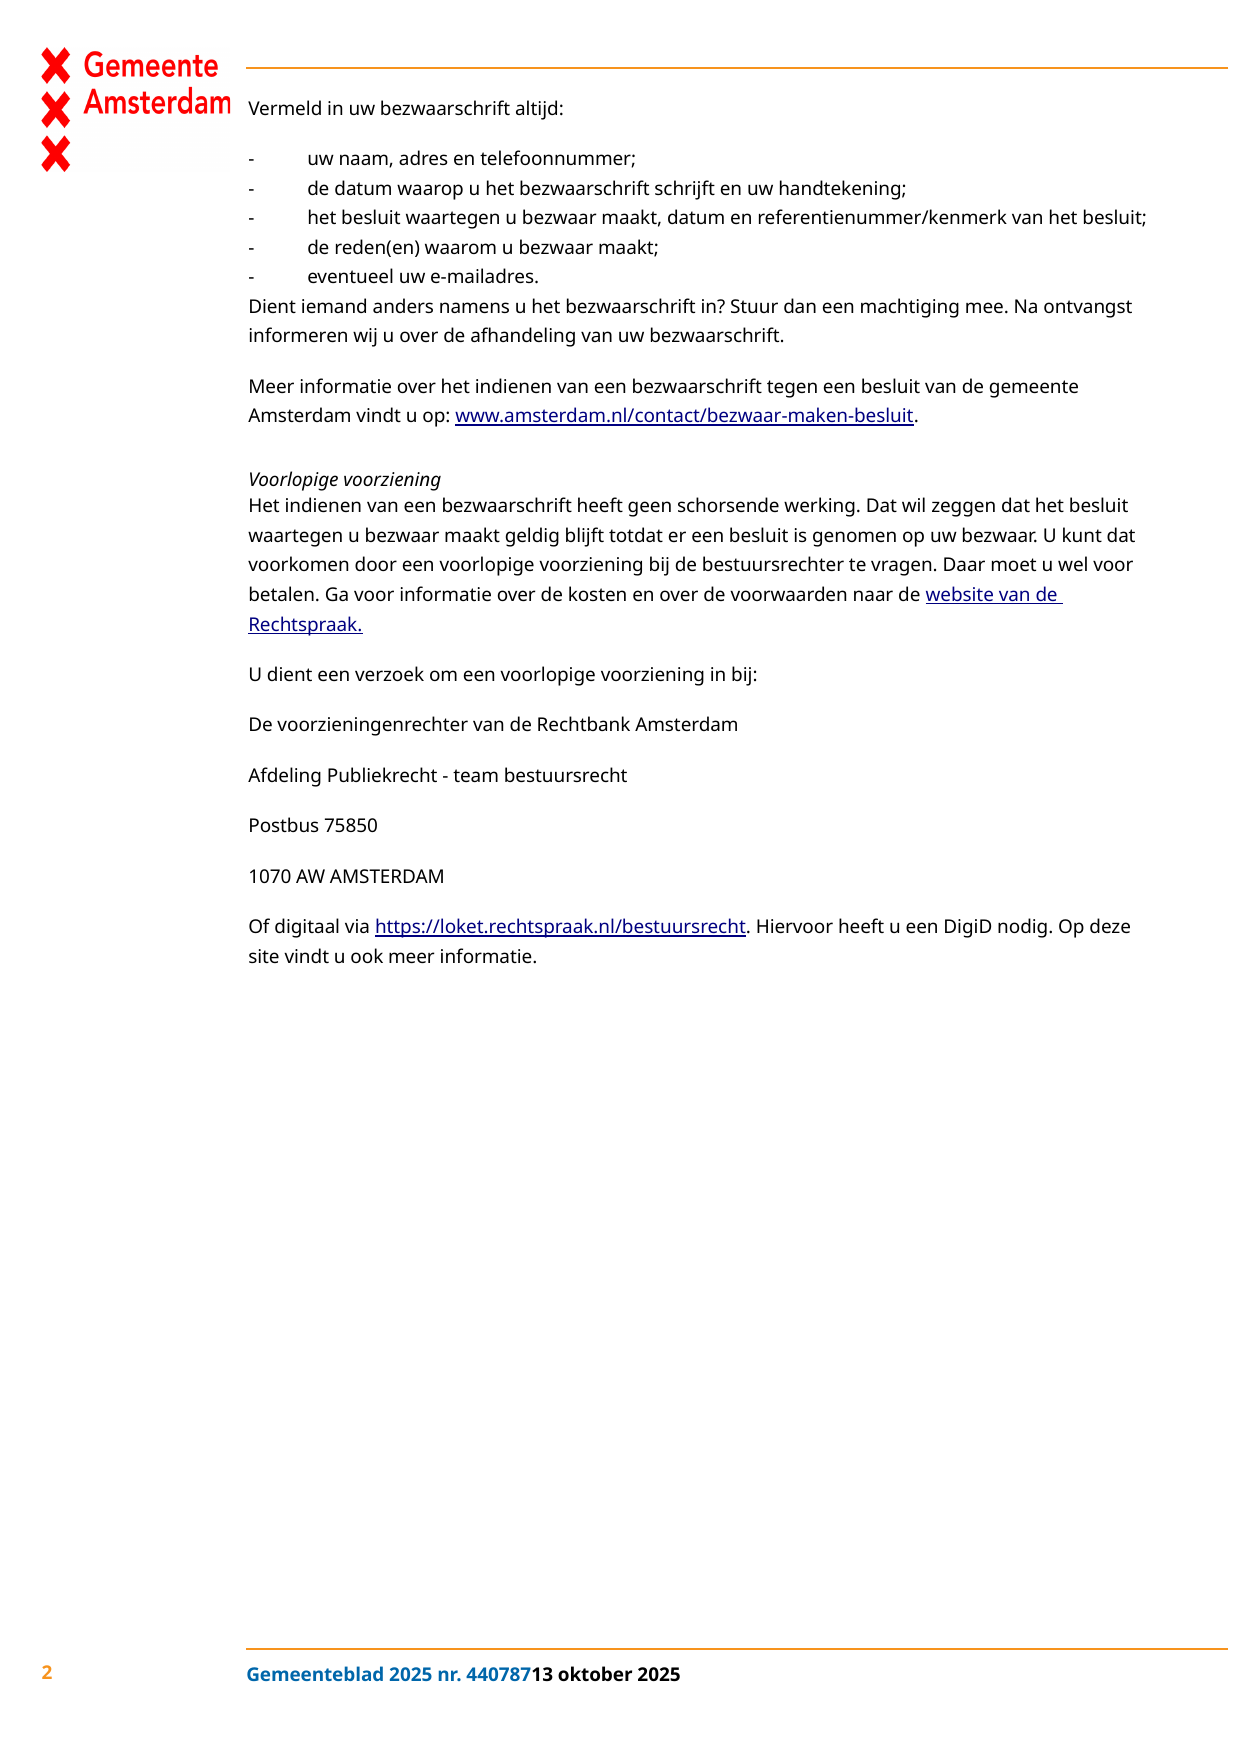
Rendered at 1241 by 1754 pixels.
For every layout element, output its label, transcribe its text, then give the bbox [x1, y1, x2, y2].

text Postbus 75850 [248, 812, 1152, 838]
text Vermeld in uw bezwaarschrift altijd: [248, 95, 1152, 121]
text U dient een verzoek om een voorlopige voorziening in bij: [248, 661, 1152, 687]
text Afdeling Publiekrecht - team bestuursrecht [248, 762, 1152, 788]
list de reden(en) waarom u bezwaar maakt; [248, 234, 1152, 260]
list het besluit waartegen u bezwaar maakt, datum en referentienummer/kenmerk van het besluit; [248, 204, 1152, 230]
list uw naam, adres en telefoonnummer; [248, 145, 1152, 171]
text Het indienen van een bezwaarschrift heeft geen schorsende werking. Dat wil zeggen dat het besluit waartegen u bezwaar maakt geldig blijft totdat er een besluit is genomen op uw bezwaar. U kunt dat voorkomen door een voorlopige voorziening bij de bestuursrechter te vragen. Daar moet u wel voor betalen. Ga voor informatie over de kosten en over de voorwaarden naar de website van de Rechtspraak. [248, 492, 1152, 636]
text De voorzieningenrechter van de Rechtbank Amsterdam [248, 712, 1152, 737]
text 1070 AW AMSTERDAM [248, 863, 1152, 888]
text Dient iemand anders namens u het bezwaarschrift in? Stuur dan een machtiging mee. Na ontvangst informeren wij u over de afhandeling van uw bezwaarschrift. [248, 293, 1152, 348]
text Meer informatie over het indienen van een bezwaarschrift tegen een besluit van de gemeente Amsterdam vindt u op: www.amsterdam.nl/contact/bezwaar-maken-besluit. [248, 373, 1152, 428]
picture [41, 47, 231, 172]
text Voorlopige voorziening [248, 467, 1152, 492]
list eventueel uw e-mailadres. [248, 263, 1152, 289]
list de datum waarop u het bezwaarschrift schrijft en uw handtekening; [248, 175, 1152, 201]
text Of digitaal via https://loket.rechtspraak.nl/bestuursrecht. Hiervoor heeft u een DigiD nodig. Op deze site vindt u ook meer informatie. [248, 913, 1152, 968]
